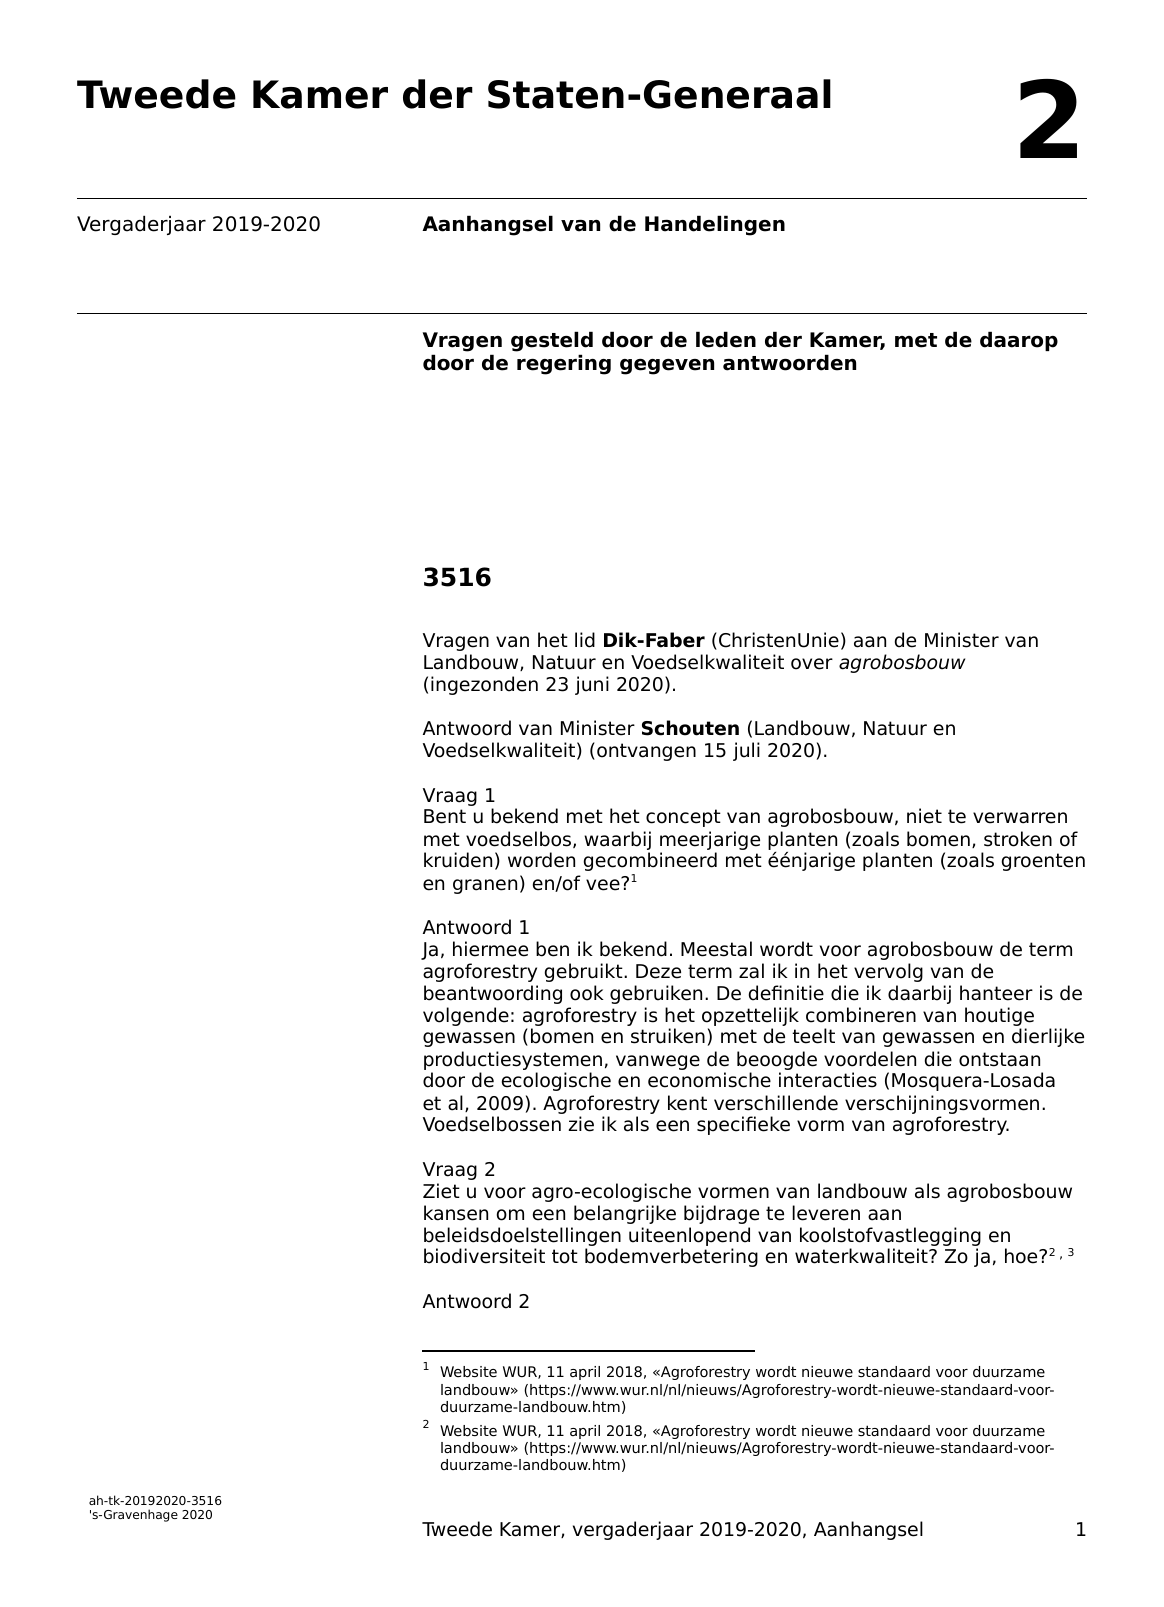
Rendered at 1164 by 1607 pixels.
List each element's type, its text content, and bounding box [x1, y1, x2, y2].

text Website WUR, 11 april 2018, «Agroforestry wordt nieuwe standaard voor duurzame landbouw» (https://www.wur.nl/nl/nieuws/Agroforestry-wordt-nieuwe-standaard-voor-duurzame-landbouw.htm) [422, 1418, 1087, 1474]
text 3516 [422, 563, 1087, 592]
text Bent u bekend met het concept van agrobosbouw, niet te verwarren met voedselbos, waarbij meerjarige planten (zoals bomen, stroken of kruiden) worden gecombineerd met éénjarige planten (zoals groenten en granen) en/of vee? [422, 806, 1087, 894]
text Vraag 2 [422, 1158, 1087, 1181]
text ah-tk-20192020-3516 [88, 1494, 323, 1508]
table_header 2 [886, 59, 1087, 198]
text Antwoord van Minister Schouten (Landbouw, Natuur en Voedselkwaliteit) (ontvangen 15 juli 2020). [422, 718, 1087, 762]
text Antwoord 1 [422, 917, 1087, 938]
text Vraag 1 [422, 784, 1087, 806]
table_cell Vragen gesteld door de leden der Kamer, met de daarop door de regering gegeven antwoorden [422, 314, 1087, 375]
table_cell [77, 314, 422, 375]
table_cell Aanhangsel van de Handelingen [422, 199, 1087, 313]
text Website WUR, 11 april 2018, «Agroforestry wordt nieuwe standaard voor duurzame landbouw» (https://www.wur.nl/nl/nieuws/Agroforestry-wordt-nieuwe-standaard-voor-duurzame-landbouw.htm) [422, 1360, 1087, 1416]
text 's-Gravenhage 2020 [88, 1508, 323, 1522]
text Ja, hiermee ben ik bekend. Meestal wordt voor agrobosbouw de term agroforestry gebruikt. Deze term zal ik in het vervolg van de beantwoording ook gebruiken. De definitie die ik daarbij hanteer is de volgende: agroforestry is het opzettelijk combineren van houtige gewassen (bomen en struiken) met de teelt van gewassen en dierlijke productiesystemen, vanwege de beoogde voordelen die ontstaan door de ecologische en economische interacties (Mosquera-Losada et al, 2009). Agroforestry kent verschillende verschijningsvormen. Voedselbossen zie ik als een specifieke vorm van agroforestry. [422, 938, 1087, 1136]
text Ziet u voor agro-ecologische vormen van landbouw als agrobosbouw kansen om een belangrijke bijdrage te leveren aan beleidsdoelstellingen uiteenlopend van koolstofvastlegging en biodiversiteit tot bodemverbetering en waterkwaliteit? Zo ja, hoe?, [422, 1181, 1087, 1268]
text Vragen van het lid Dik-Faber (ChristenUnie) aan de Minister van Landbouw, Natuur en Voedselkwaliteit over agrobosbouw (ingezonden 23 juni 2020). [422, 630, 1087, 696]
text Antwoord 2 [422, 1291, 1087, 1313]
table_cell Vergaderjaar 2019-2020 [77, 199, 422, 313]
table_header Tweede Kamer der Staten-Generaal [77, 59, 886, 198]
